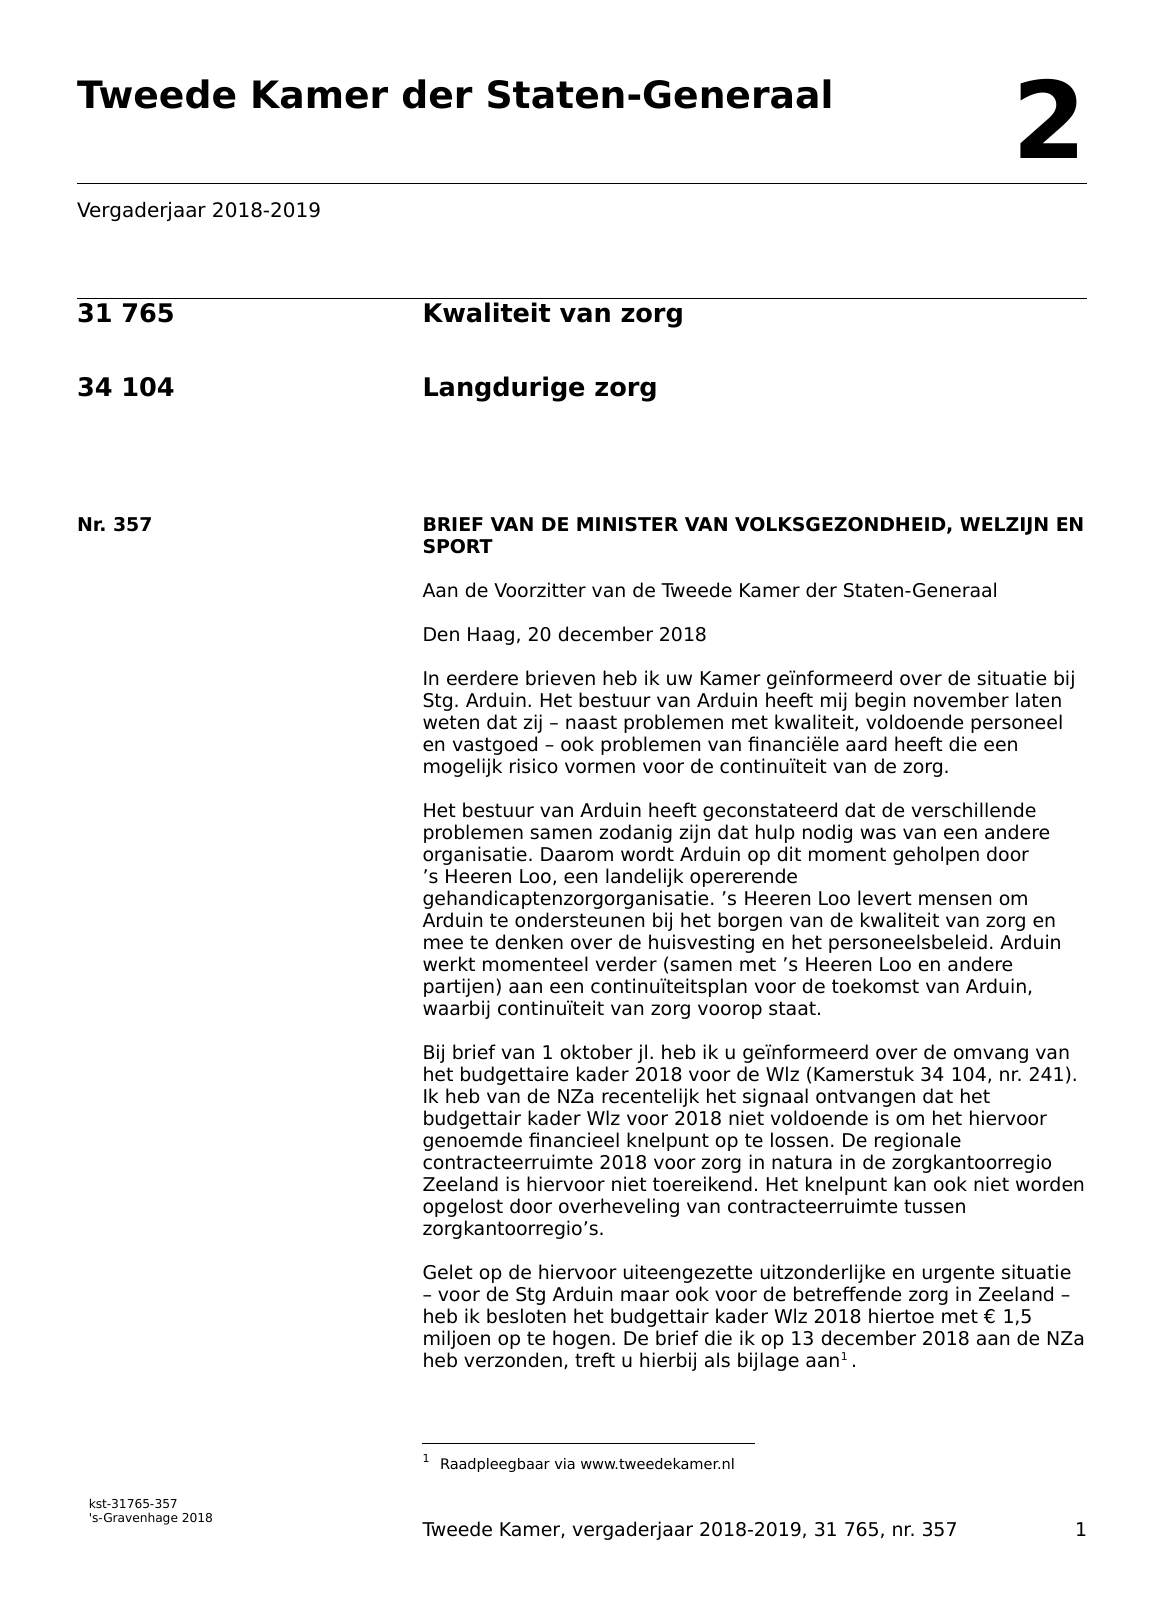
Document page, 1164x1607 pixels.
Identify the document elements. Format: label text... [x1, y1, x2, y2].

text Den Haag, 20 december 2018 [422, 624, 1087, 646]
table_cell Vergaderjaar 2018-2019 [77, 184, 1087, 298]
text Aan de Voorzitter van de Tweede Kamer der Staten-Generaal [422, 580, 1087, 602]
text Het bestuur van Arduin heeft geconstateerd dat de verschillende problemen samen zodanig zijn dat hulp nodig was van een andere organisatie. Daarom wordt Arduin op dit moment geholpen door ’s Heeren Loo, een landelijk opererende gehandicaptenzorgorganisatie. ’s Heeren Loo levert mensen om Arduin te ondersteunen bij het borgen van de kwaliteit van zorg en mee te denken over de huisvesting en het personeelsbeleid. Arduin werkt momenteel verder (samen met ’s Heeren Loo en andere partijen) aan een continuïteitsplan voor de toekomst van Arduin, waarbij continuïteit van zorg voorop staat. [422, 800, 1087, 1020]
text kst-31765-357 [88, 1497, 323, 1511]
subtitle Nr. 357 BRIEF VAN DE MINISTER VAN VOLKSGEZONDHEID, WELZIJN EN SPORT [77, 514, 1087, 558]
table_header Tweede Kamer der Staten-Generaal [77, 59, 886, 183]
table_header 2 [886, 59, 1087, 183]
text In eerdere brieven heb ik uw Kamer geïnformeerd over de situatie bij Stg. Arduin. Het bestuur van Arduin heeft mij begin november laten weten dat zij – naast problemen met kwaliteit, voldoende personeel en vastgoed – ook problemen van financiële aard heeft die een mogelijk risico vormen voor de continuïteit van de zorg. [422, 668, 1087, 778]
text Raadpleegbaar via www.tweedekamer.nl [422, 1452, 1087, 1474]
subtitle 31 765 Kwaliteit van zorg [77, 299, 1087, 329]
text 's-Gravenhage 2018 [88, 1511, 323, 1525]
subtitle 34 104 Langdurige zorg [77, 373, 1087, 403]
text Bij brief van 1 oktober jl. heb ik u geïnformeerd over de omvang van het budgettaire kader 2018 voor de Wlz (Kamerstuk 34 104, nr. 241). Ik heb van de NZa recentelijk het signaal ontvangen dat het budgettair kader Wlz voor 2018 niet voldoende is om het hiervoor genoemde financieel knelpunt op te lossen. De regionale contracteerruimte 2018 voor zorg in natura in de zorgkantoorregio Zeeland is hiervoor niet toereikend. Het knelpunt kan ook niet worden opgelost door overheveling van contracteerruimte tussen zorgkantoorregio’s. [422, 1042, 1087, 1240]
text Gelet op de hiervoor uiteengezette uitzonderlijke en urgente situatie – voor de Stg Arduin maar ook voor de betreffende zorg in Zeeland – heb ik besloten het budgettair kader Wlz 2018 hiertoe met € 1,5 miljoen op te hogen. De brief die ik op 13 december 2018 aan de NZa heb verzonden, treft u hierbij als bijlage aan. [422, 1262, 1087, 1372]
